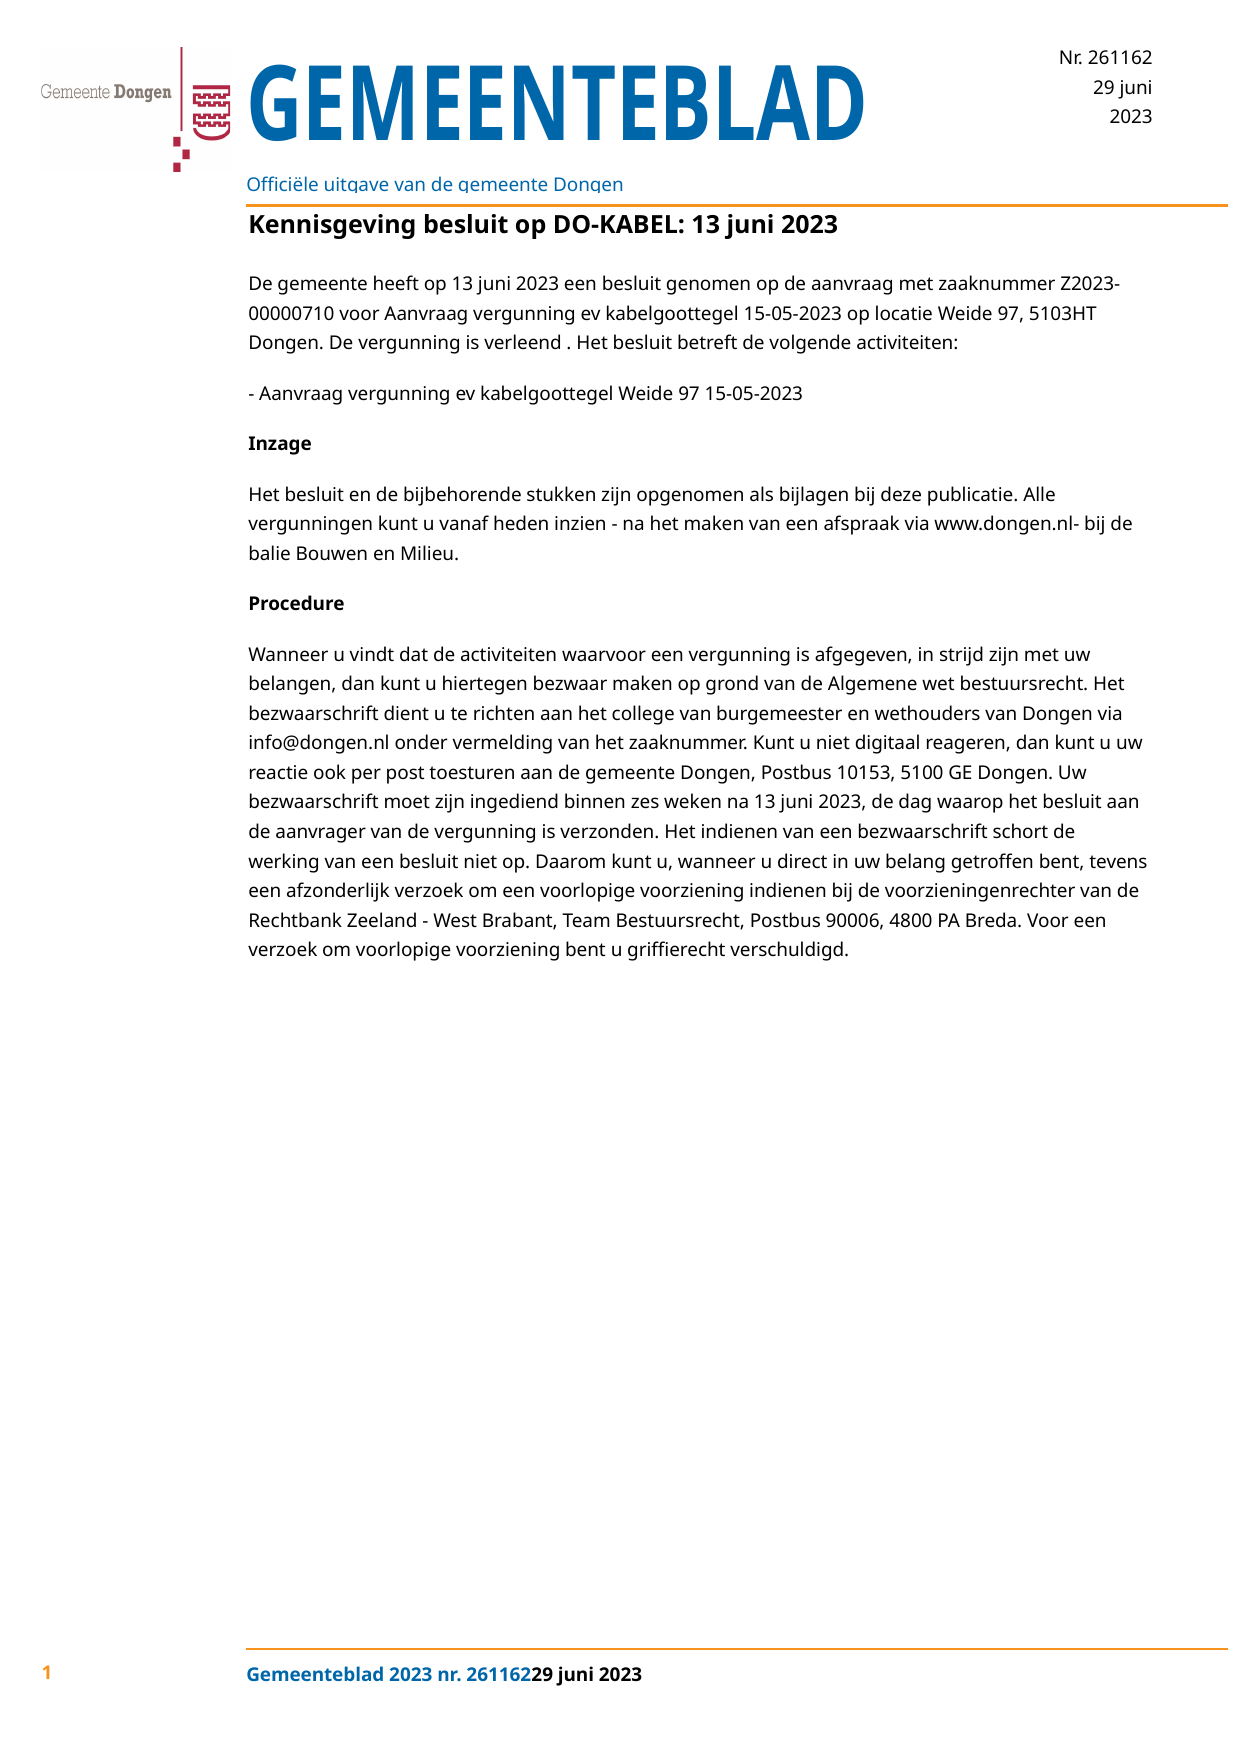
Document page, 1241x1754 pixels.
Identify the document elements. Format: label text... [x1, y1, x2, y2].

picture [41, 47, 231, 172]
text De gemeente heeft op 13 juni 2023 een besluit genomen op de aanvraag met zaaknummer Z2023-00000710 voor Aanvraag vergunning ev kabelgoottegel 15-05-2023 op locatie Weide 97, 5103HT Dongen. De vergunning is verleend . Het besluit betreft de volgende activiteiten: [248, 270, 1152, 355]
text Kennisgeving besluit op DO-KABEL: 13 juni 2023 [248, 207, 1152, 241]
text Procedure [248, 590, 1152, 616]
text Inzage [248, 430, 1152, 456]
text Het besluit en de bijbehorende stukken zijn opgenomen als bijlagen bij deze publicatie. Alle vergunningen kunt u vanaf heden inzien - na het maken van een afspraak via www.dongen.nl- bij de balie Bouwen en Milieu. [248, 481, 1152, 566]
text - Aanvraag vergunning ev kabelgoottegel Weide 97 15-05-2023 [248, 380, 1152, 406]
text Wanneer u vindt dat de activiteiten waarvoor een vergunning is afgegeven, in strijd zijn met uw belangen, dan kunt u hiertegen bezwaar maken op grond van de Algemene wet bestuursrecht. Het bezwaarschrift dient u te richten aan het college van burgemeester en wethouders van Dongen via info@dongen.nl onder vermelding van het zaaknummer. Kunt u niet digitaal reageren, dan kunt u uw reactie ook per post toesturen aan de gemeente Dongen, Postbus 10153, 5100 GE Dongen. Uw bezwaarschrift moet zijn ingediend binnen zes weken na 13 juni 2023, de dag waarop het besluit aan de aanvrager van de vergunning is verzonden. Het indienen van een bezwaarschrift schort de werking van een besluit niet op. Daarom kunt u, wanneer u direct in uw belang getroffen bent, tevens een afzonderlijk verzoek om een voorlopige voorziening indienen bij de voorzieningenrechter van de Rechtbank Zeeland - West Brabant, Team Bestuursrecht, Postbus 90006, 4800 PA Breda. Voor een verzoek om voorlopige voorziening bent u griffierecht verschuldigd. [248, 641, 1152, 962]
